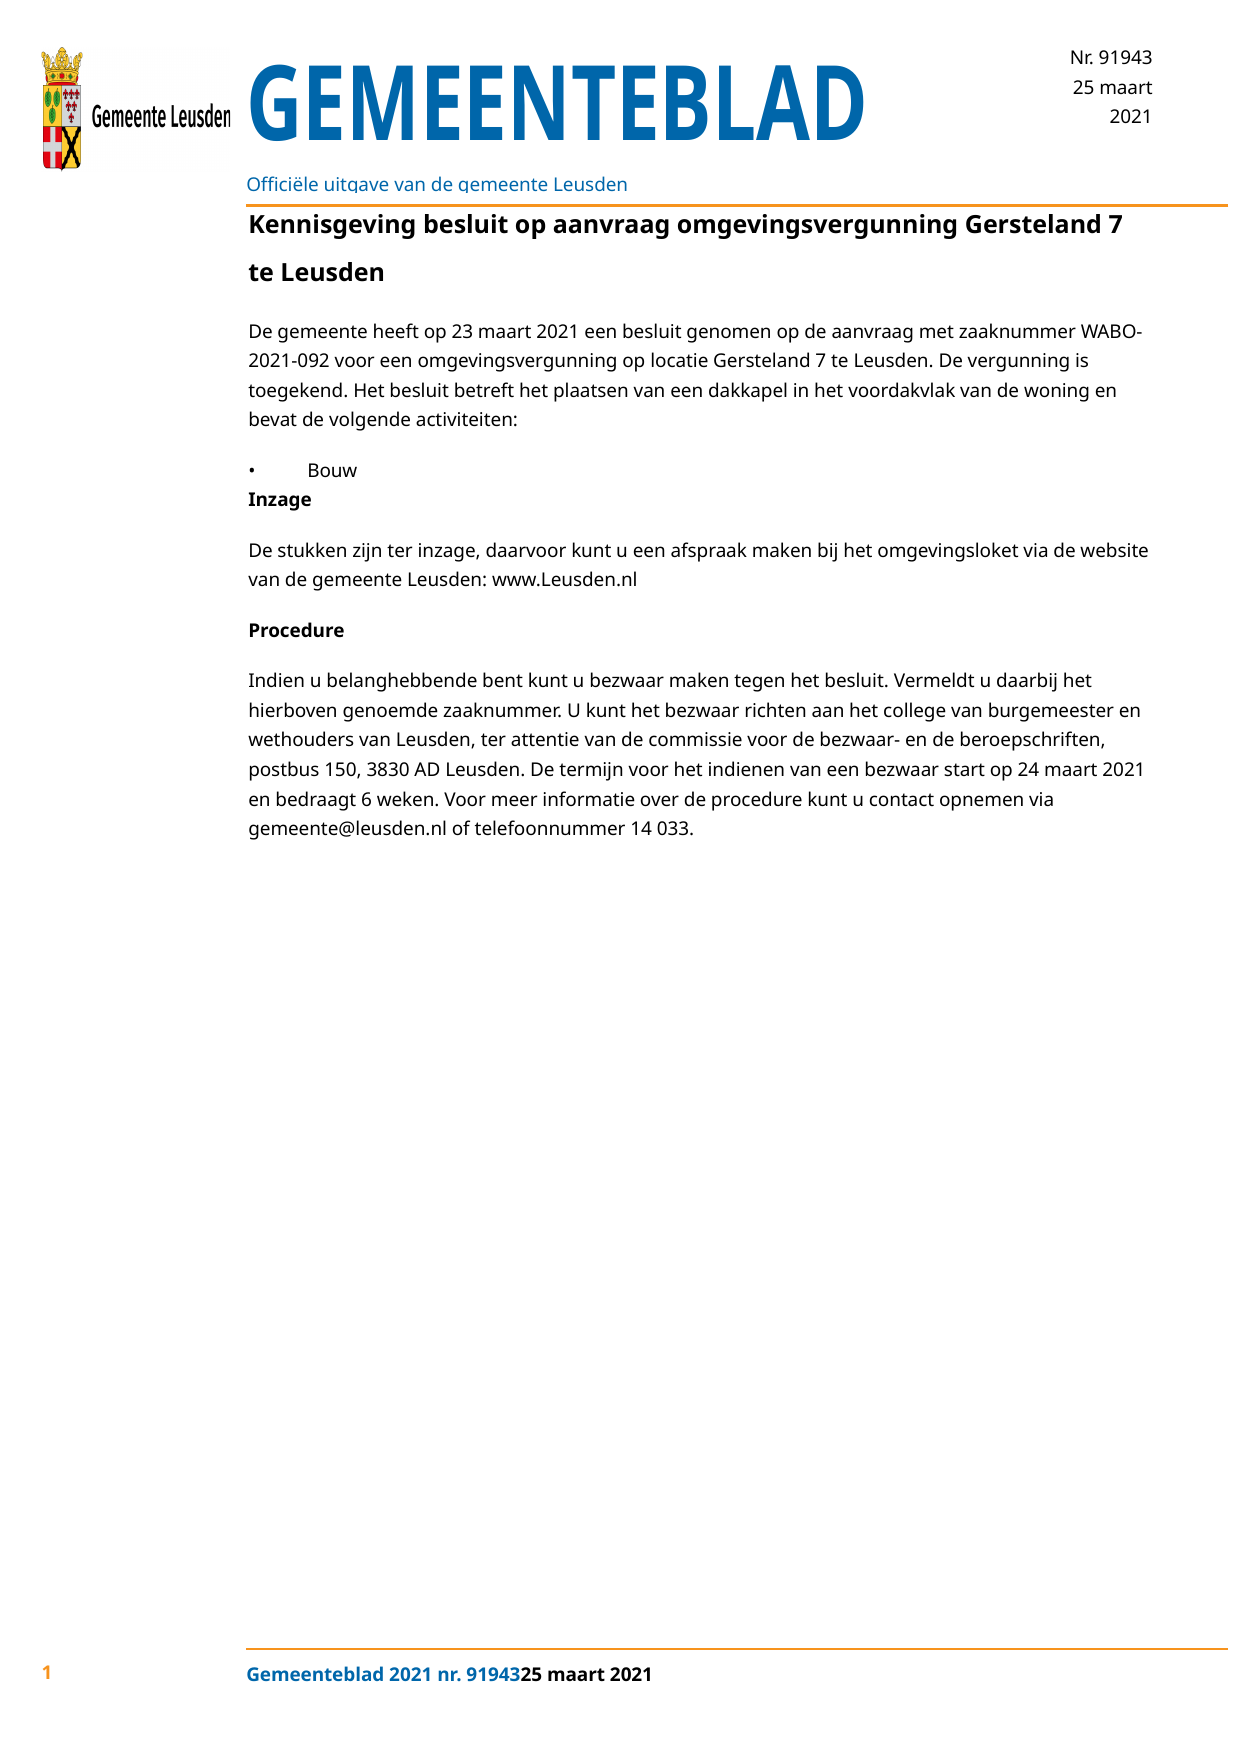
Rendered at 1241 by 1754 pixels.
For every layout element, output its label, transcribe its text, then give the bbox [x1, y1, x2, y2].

text Procedure [248, 617, 1152, 643]
picture [41, 47, 231, 172]
text Inzage [248, 487, 1152, 512]
text De stukken zijn ter inzage, daarvoor kunt u een afspraak maken bij het omgevingsloket via de website van de gemeente Leusden: www.Leusden.nl [248, 537, 1152, 592]
list Bouw [248, 457, 1152, 483]
text Indien u belanghebbende bent kunt u bezwaar maken tegen het besluit. Vermeldt u daarbij het hierboven genoemde zaaknummer. U kunt het bezwaar richten aan het college van burgemeester en wethouders van Leusden, ter attentie van de commissie voor de bezwaar- en de beroepschriften, postbus 150, 3830 AD Leusden. De termijn voor het indienen van een bezwaar start op 24 maart 2021 en bedraagt 6 weken. Voor meer informatie over de procedure kunt u contact opnemen via gemeente@leusden.nl of telefoonnummer 14 033. [248, 667, 1152, 841]
text De gemeente heeft op 23 maart 2021 een besluit genomen op de aanvraag met zaaknummer WABO-2021-092 voor een omgevingsvergunning op locatie Gersteland 7 te Leusden. De vergunning is toegekend. Het besluit betreft het plaatsen van een dakkapel in het voordakvlak van de woning en bevat de volgende activiteiten: [248, 318, 1152, 432]
text Kennisgeving besluit op aanvraag omgevingsvergunning Gersteland 7 te Leusden [248, 207, 1152, 288]
